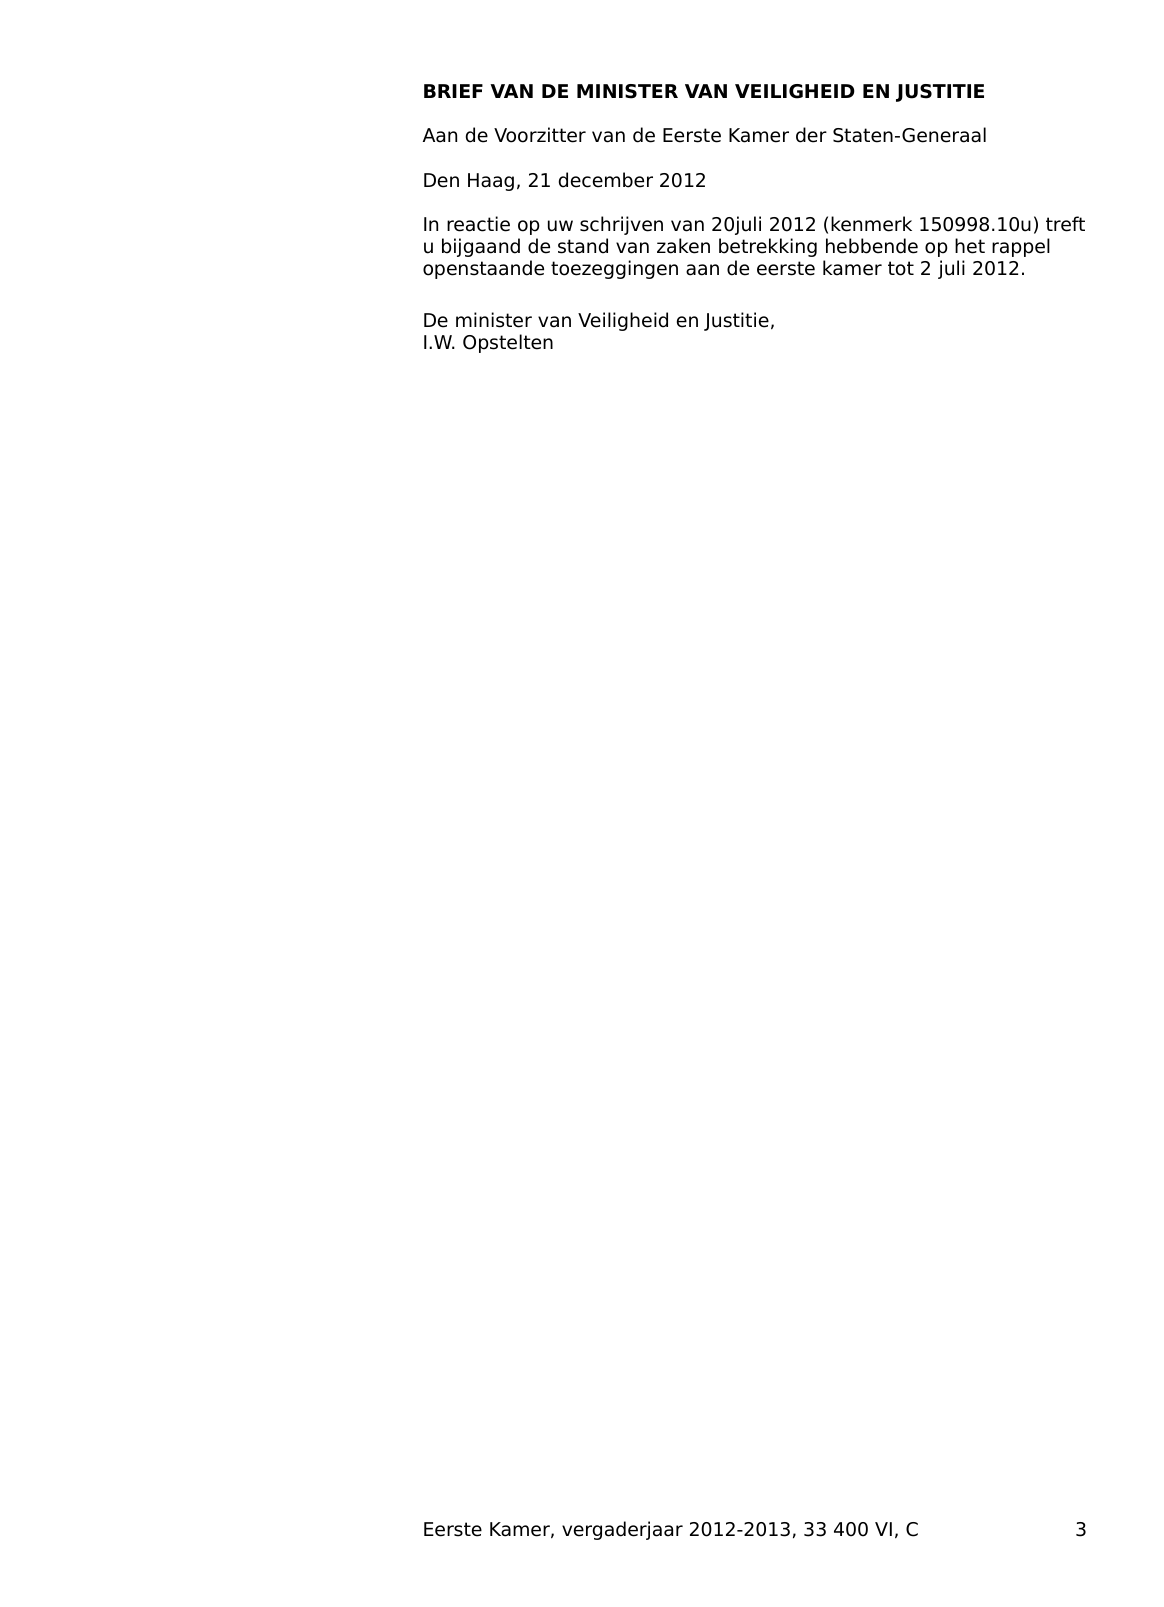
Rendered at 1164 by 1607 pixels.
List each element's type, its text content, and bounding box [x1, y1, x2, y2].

text Den Haag, 21 december 2012 [422, 169, 1087, 192]
text Aan de Voorzitter van de Eerste Kamer der Staten-Generaal [422, 125, 1087, 147]
text In reactie op uw schrijven van 20juli 2012 (kenmerk 150998.10u) treft u bijgaand de stand van zaken betrekking hebbende op het rappel openstaande toezeggingen aan de eerste kamer tot 2 juli 2012. [422, 214, 1087, 280]
text De minister van Veiligheid en Justitie, I.W. Opstelten [422, 310, 1087, 354]
subtitle BRIEF VAN DE MINISTER VAN VEILIGHEID EN JUSTITIE [422, 81, 1087, 103]
